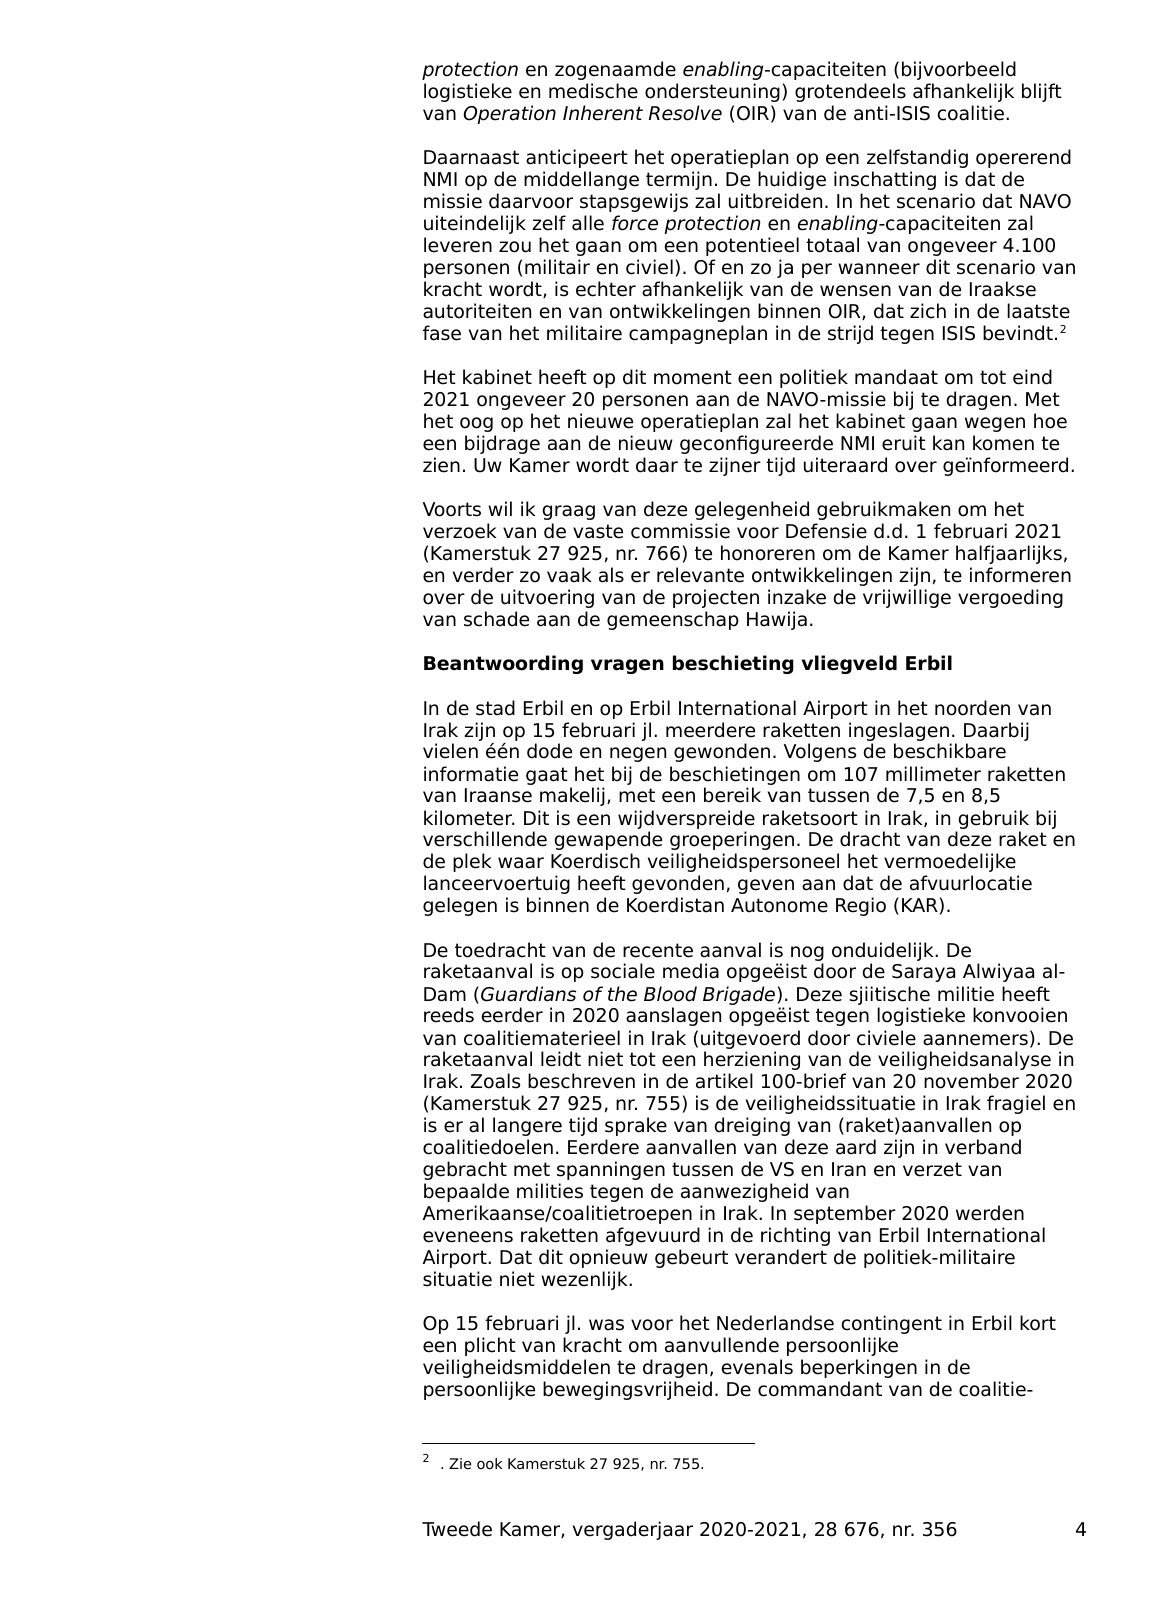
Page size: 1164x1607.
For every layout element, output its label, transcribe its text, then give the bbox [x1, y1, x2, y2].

text In de stad Erbil en op Erbil International Airport in het noorden van Irak zijn op 15 februari jl. meerdere raketten ingeslagen. Daarbij vielen één dode en negen gewonden. Volgens de beschikbare informatie gaat het bij de beschietingen om 107 millimeter raketten van Iraanse makelij, met een bereik van tussen de 7,5 en 8,5 kilometer. Dit is een wijdverspreide raketsoort in Irak, in gebruik bij verschillende gewapende groeperingen. De dracht van deze raket en de plek waar Koerdisch veiligheidspersoneel het vermoedelijke lanceervoertuig heeft gevonden, geven aan dat de afvuurlocatie gelegen is binnen de Koerdistan Autonome Regio (KAR). [422, 697, 1087, 917]
subtitle Beantwoording vragen beschieting vliegveld Erbil [422, 653, 1087, 675]
text Voorts wil ik graag van deze gelegenheid gebruikmaken om het verzoek van de vaste commissie voor Defensie d.d. 1 februari 2021 (Kamerstuk 27 925, nr. 766) te honoreren om de Kamer halfjaarlijks, en verder zo vaak als er relevante ontwikkelingen zijn, te informeren over de uitvoering van de projecten inzake de vrijwillige vergoeding van schade aan de gemeenschap Hawija. [422, 499, 1087, 631]
text Op 15 februari jl. was voor het Nederlandse contingent in Erbil kort een plicht van kracht om aanvullende persoonlijke veiligheidsmiddelen te dragen, evenals beperkingen in de persoonlijke bewegingsvrijheid. De commandant van de coalitie- [422, 1313, 1087, 1401]
text Het kabinet heeft op dit moment een politiek mandaat om tot eind 2021 ongeveer 20 personen aan de NAVO-missie bij te dragen. Met het oog op het nieuwe operatieplan zal het kabinet gaan wegen hoe een bijdrage aan de nieuw geconfigureerde NMI eruit kan komen te zien. Uw Kamer wordt daar te zijner tijd uiteraard over geïnformeerd. [422, 367, 1087, 477]
text protection en zogenaamde enabling-capaciteiten (bijvoorbeeld logistieke en medische ondersteuning) grotendeels afhankelijk blijft van Operation Inherent Resolve (OIR) van de anti-ISIS coalitie. [422, 59, 1087, 125]
text . Zie ook Kamerstuk 27 925, nr. 755. [422, 1452, 1087, 1474]
text De toedracht van de recente aanval is nog onduidelijk. De raketaanval is op sociale media opgeëist door de Saraya Alwiyaa al-Dam (Guardians of the Blood Brigade). Deze sjiitische militie heeft reeds eerder in 2020 aanslagen opgeëist tegen logistieke konvooien van coalitiematerieel in Irak (uitgevoerd door civiele aannemers). De raketaanval leidt niet tot een herziening van de veiligheidsanalyse in Irak. Zoals beschreven in de artikel 100-brief van 20 november 2020 (Kamerstuk 27 925, nr. 755) is de veiligheidssituatie in Irak fragiel en is er al langere tijd sprake van dreiging van (raket)aanvallen op coalitiedoelen. Eerdere aanvallen van deze aard zijn in verband gebracht met spanningen tussen de VS en Iran en verzet van bepaalde milities tegen de aanwezigheid van Amerikaanse/coalitietroepen in Irak. In september 2020 werden eveneens raketten afgevuurd in de richting van Erbil International Airport. Dat dit opnieuw gebeurt verandert de politiek-militaire situatie niet wezenlijk. [422, 939, 1087, 1291]
text Daarnaast anticipeert het operatieplan op een zelfstandig opererend NMI op de middellange termijn. De huidige inschatting is dat de missie daarvoor stapsgewijs zal uitbreiden. In het scenario dat NAVO uiteindelijk zelf alle force protection en enabling-capaciteiten zal leveren zou het gaan om een potentieel totaal van ongeveer 4.100 personen (militair en civiel). Of en zo ja per wanneer dit scenario van kracht wordt, is echter afhankelijk van de wensen van de Iraakse autoriteiten en van ontwikkelingen binnen OIR, dat zich in de laatste fase van het militaire campagneplan in de strijd tegen ISIS bevindt. [422, 147, 1087, 345]
